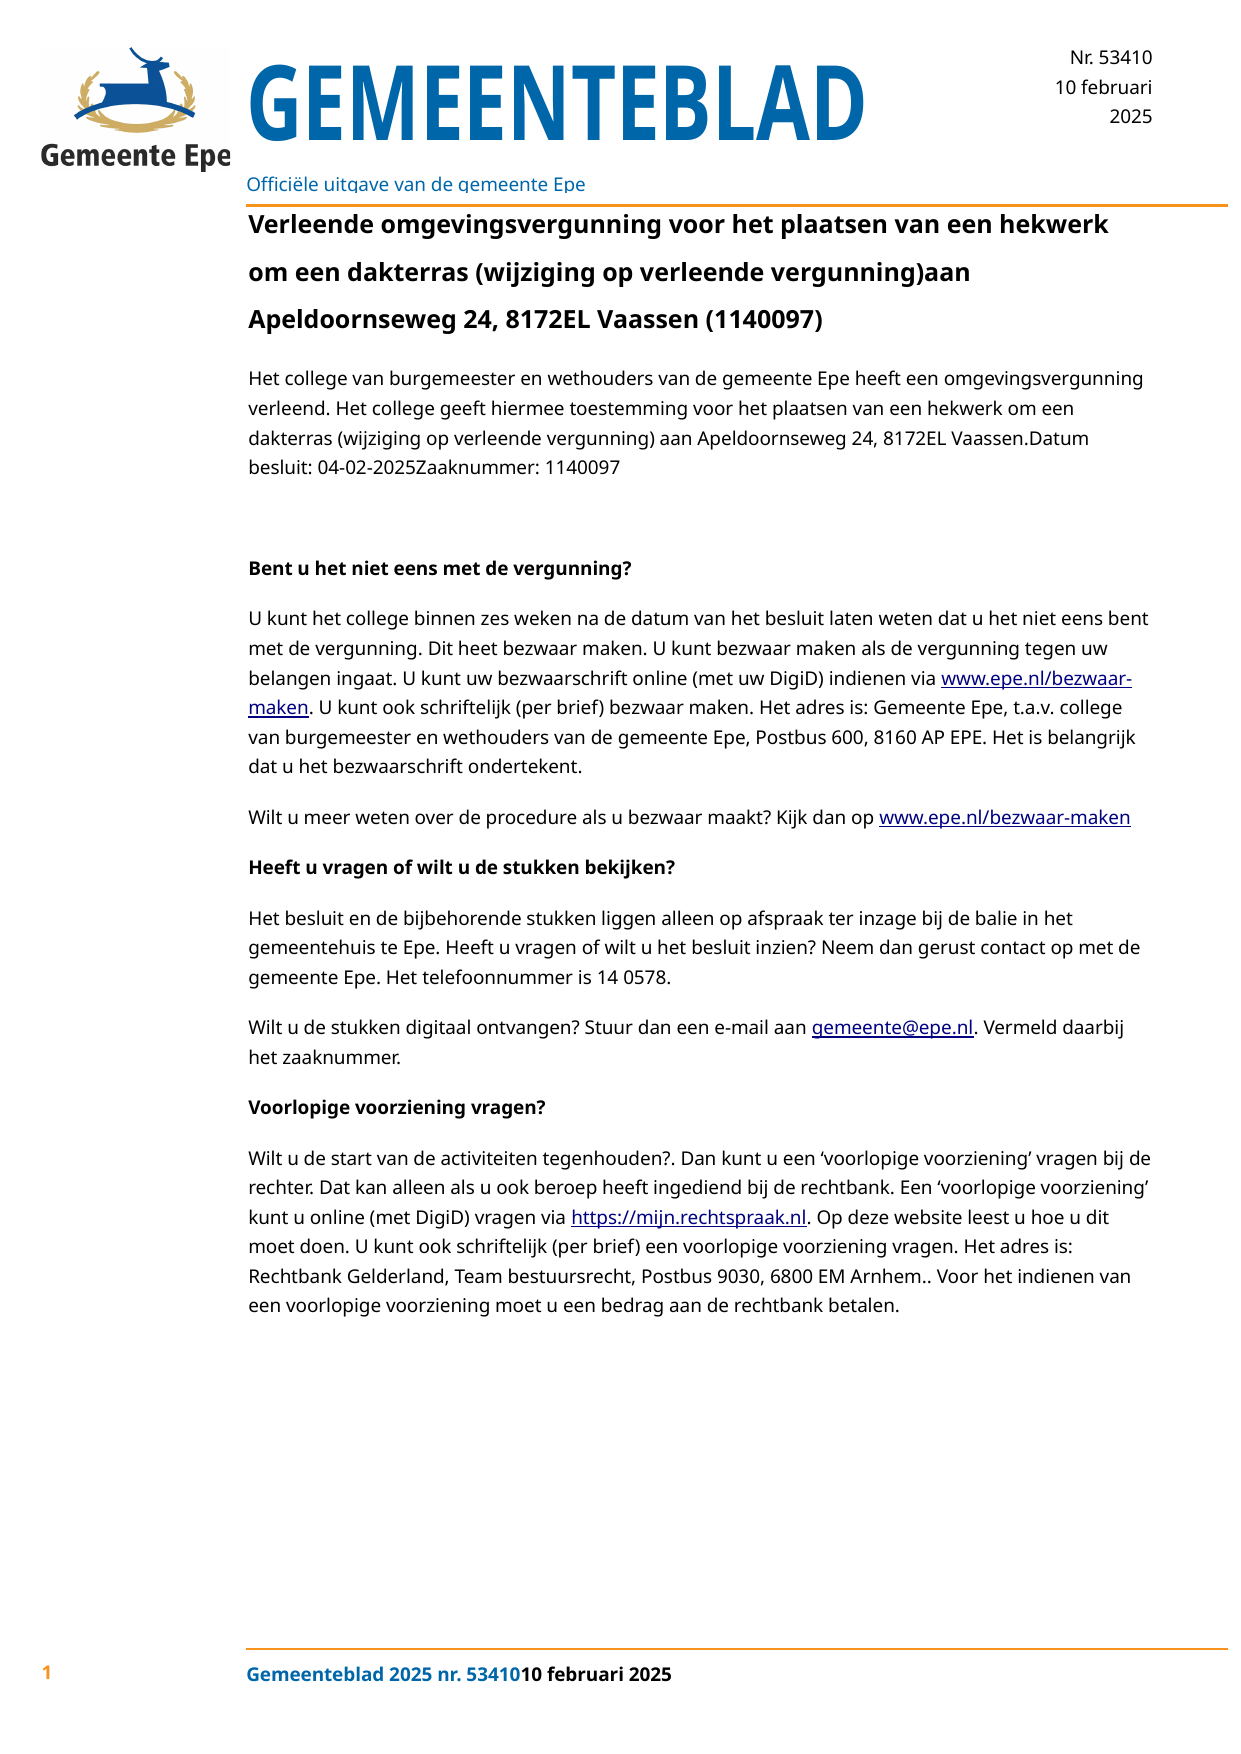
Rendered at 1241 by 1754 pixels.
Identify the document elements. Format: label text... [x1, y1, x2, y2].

text Heeft u vragen of wilt u de stukken bekijken? [248, 854, 1152, 880]
text Bent u het niet eens met de vergunning? [248, 555, 1152, 581]
picture [41, 47, 231, 172]
text U kunt het college binnen zes weken na de datum van het besluit laten weten dat u het niet eens bent met de vergunning. Dit heet bezwaar maken. U kunt bezwaar maken als de vergunning tegen uw belangen ingaat. U kunt uw bezwaarschrift online (met uw DigiD) indienen via www.epe.nl/bezwaar-maken. U kunt ook schriftelijk (per brief) bezwaar maken. Het adres is: Gemeente Epe, t.a.v. college van burgemeester en wethouders van de gemeente Epe, Postbus 600, 8160 AP EPE. Het is belangrijk dat u het bezwaarschrift ondertekent. [248, 606, 1152, 779]
text Verleende omgevingsvergunning voor het plaatsen van een hekwerk om een dakterras (wijziging op verleende vergunning)aan Apeldoornseweg 24, 8172EL Vaassen (1140097) [248, 207, 1152, 336]
text Wilt u de stukken digitaal ontvangen? Stuur dan een e-mail aan gemeente@epe.nl. Vermeld daarbij het zaaknummer. [248, 1014, 1152, 1069]
text Voorlopige voorziening vragen? [248, 1094, 1152, 1120]
text Wilt u de start van de activiteiten tegenhouden?. Dan kunt u een ‘voorlopige voorziening’ vragen bij de rechter. Dat kan alleen als u ook beroep heeft ingediend bij de rechtbank. Een ‘voorlopige voorziening’ kunt u online (met DigiD) vragen via https://mijn.rechtspraak.nl. Op deze website leest u hoe u dit moet doen. U kunt ook schriftelijk (per brief) een voorlopige voorziening vragen. Het adres is: Rechtbank Gelderland, Team bestuursrecht, Postbus 9030, 6800 EM Arnhem.. Voor het indienen van een voorlopige voorziening moet u een bedrag aan de rechtbank betalen. [248, 1145, 1152, 1318]
text Wilt u meer weten over de procedure als u bezwaar maakt? Kijk dan op www.epe.nl/bezwaar-maken [248, 804, 1152, 829]
text Het besluit en de bijbehorende stukken liggen alleen op afspraak ter inzage bij de balie in het gemeentehuis te Epe. Heeft u vragen of wilt u het besluit inzien? Neem dan gerust contact op met de gemeente Epe. Het telefoonnummer is 14 0578. [248, 905, 1152, 989]
text Het college van burgemeester en wethouders van de gemeente Epe heeft een omgevingsvergunning verleend. Het college geeft hiermee toestemming voor het plaatsen van een hekwerk om een dakterras (wijziging op verleende vergunning) aan Apeldoornseweg 24, 8172EL Vaassen.Datum besluit: 04-02-2025Zaaknummer: 1140097 [248, 366, 1152, 480]
